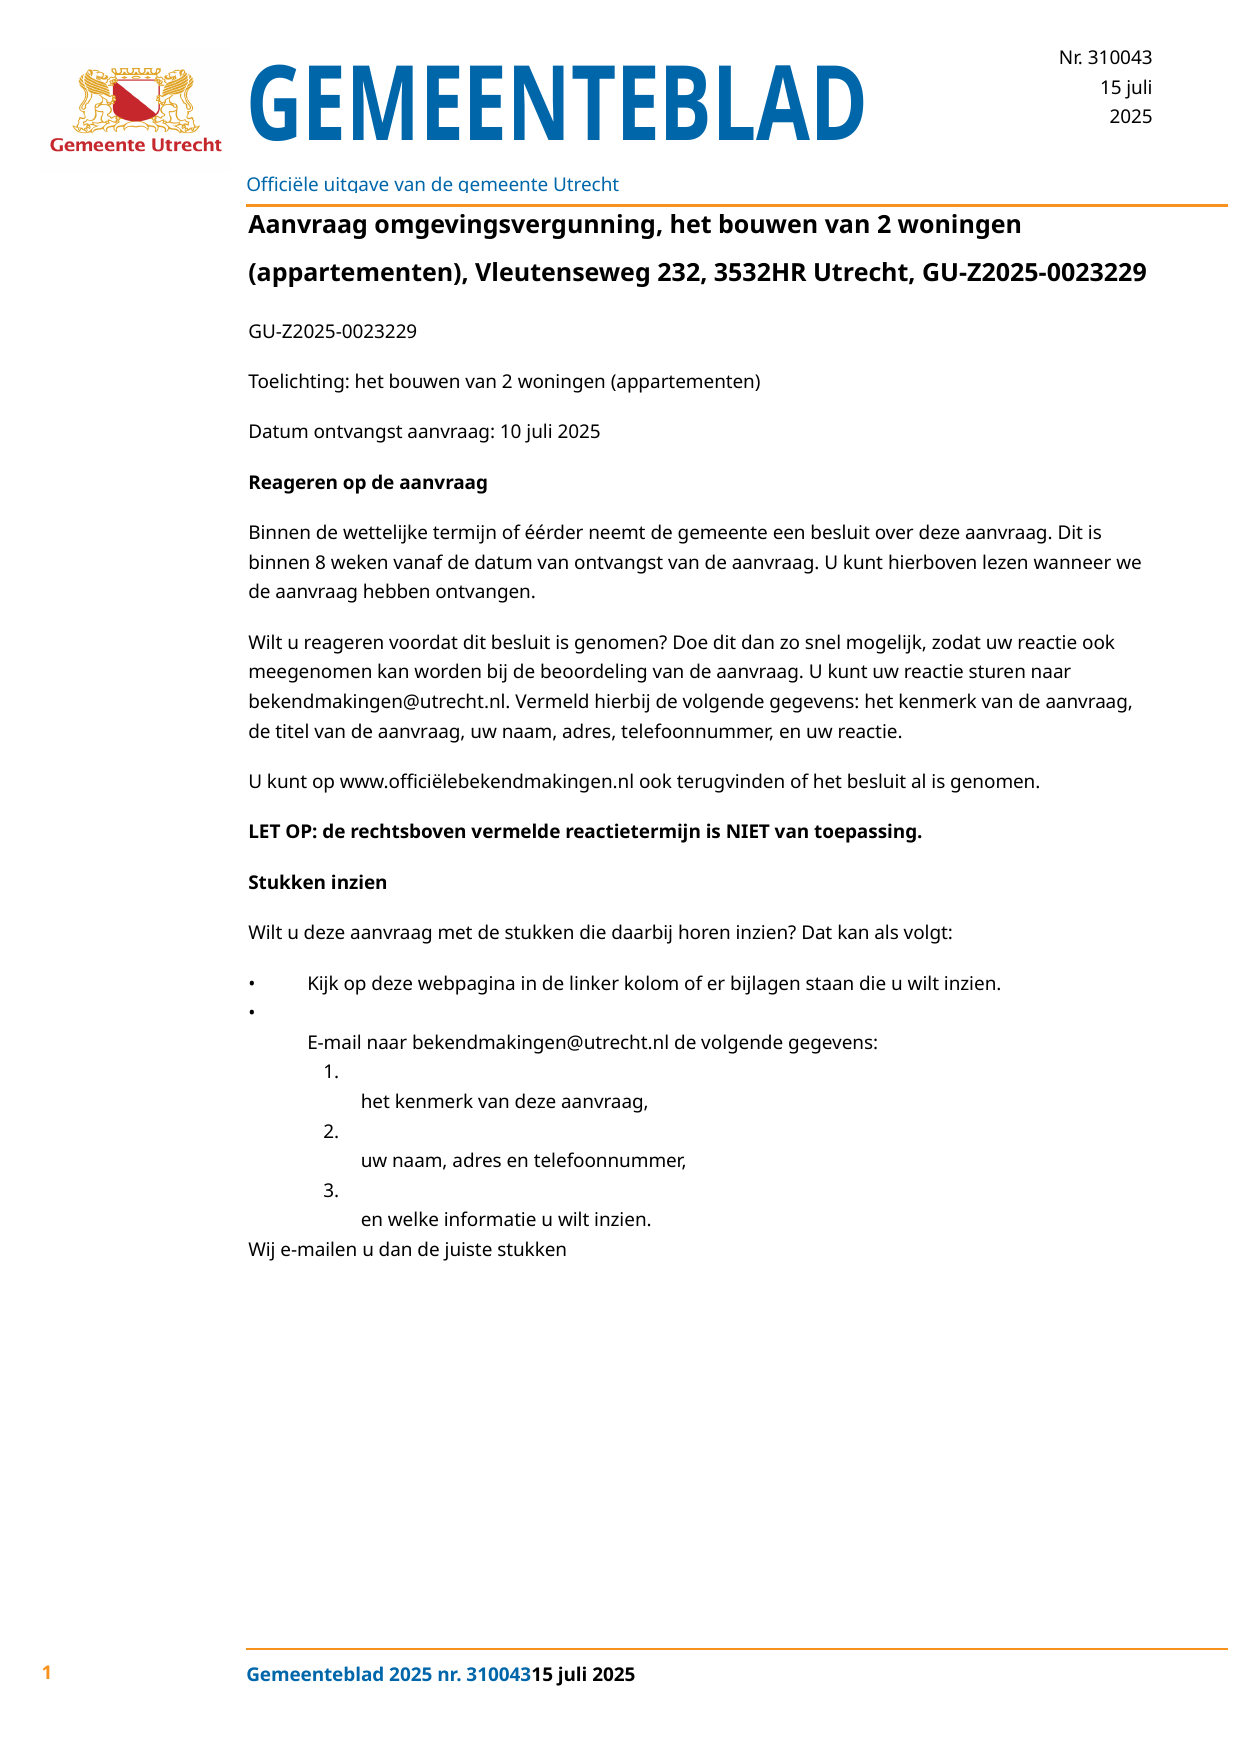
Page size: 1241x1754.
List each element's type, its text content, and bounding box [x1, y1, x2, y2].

list en welke informatie u wilt inzien. [323, 1207, 1152, 1232]
text Datum ontvangst aanvraag: 10 juli 2025 [248, 419, 1152, 444]
text Wilt u reageren voordat dit besluit is genomen? Doe dit dan zo snel mogelijk, zodat uw reactie ook meegenomen kan worden bij de beoordeling van de aanvraag. U kunt uw reactie sturen naar bekendmakingen@utrecht.nl. Vermeld hierbij de volgende gegevens: het kenmerk van de aanvraag, de titel van de aanvraag, uw naam, adres, telefoonnummer, en uw reactie. [248, 629, 1152, 744]
text Reageren op de aanvraag [248, 469, 1152, 495]
list uw naam, adres en telefoonnummer, [323, 1147, 1152, 1173]
text Toelichting: het bouwen van 2 woningen (appartementen) [248, 368, 1152, 394]
list E-mail naar bekendmakingen@utrecht.nl de volgende gegevens: [248, 1029, 1152, 1055]
text Wilt u deze aanvraag met de stukken die daarbij horen inzien? Dat kan als volgt: [248, 919, 1152, 945]
text Binnen de wettelijke termijn of éérder neemt de gemeente een besluit over deze aanvraag. Dit is binnen 8 weken vanaf de datum van ontvangst van de aanvraag. U kunt hierboven lezen wanneer we de aanvraag hebben ontvangen. [248, 519, 1152, 604]
text Aanvraag omgevingsvergunning, het bouwen van 2 woningen (appartementen), Vleutenseweg 232, 3532HR Utrecht, GU-Z2025-0023229 [248, 207, 1152, 288]
text U kunt op www.officiëlebekendmakingen.nl ook terugvinden of het besluit al is genomen. [248, 768, 1152, 794]
list Kijk op deze webpagina in de linker kolom of er bijlagen staan die u wilt inzien. [248, 970, 1152, 996]
text LET OP: de rechtsboven vermelde reactietermijn is NIET van toepassing. [248, 819, 1152, 844]
text GU-Z2025-0023229 [248, 318, 1152, 344]
picture [41, 47, 231, 172]
text Wij e-mailen u dan de juiste stukken [248, 1236, 1152, 1262]
text Stukken inzien [248, 869, 1152, 895]
list het kenmerk van deze aanvraag, [323, 1088, 1152, 1114]
